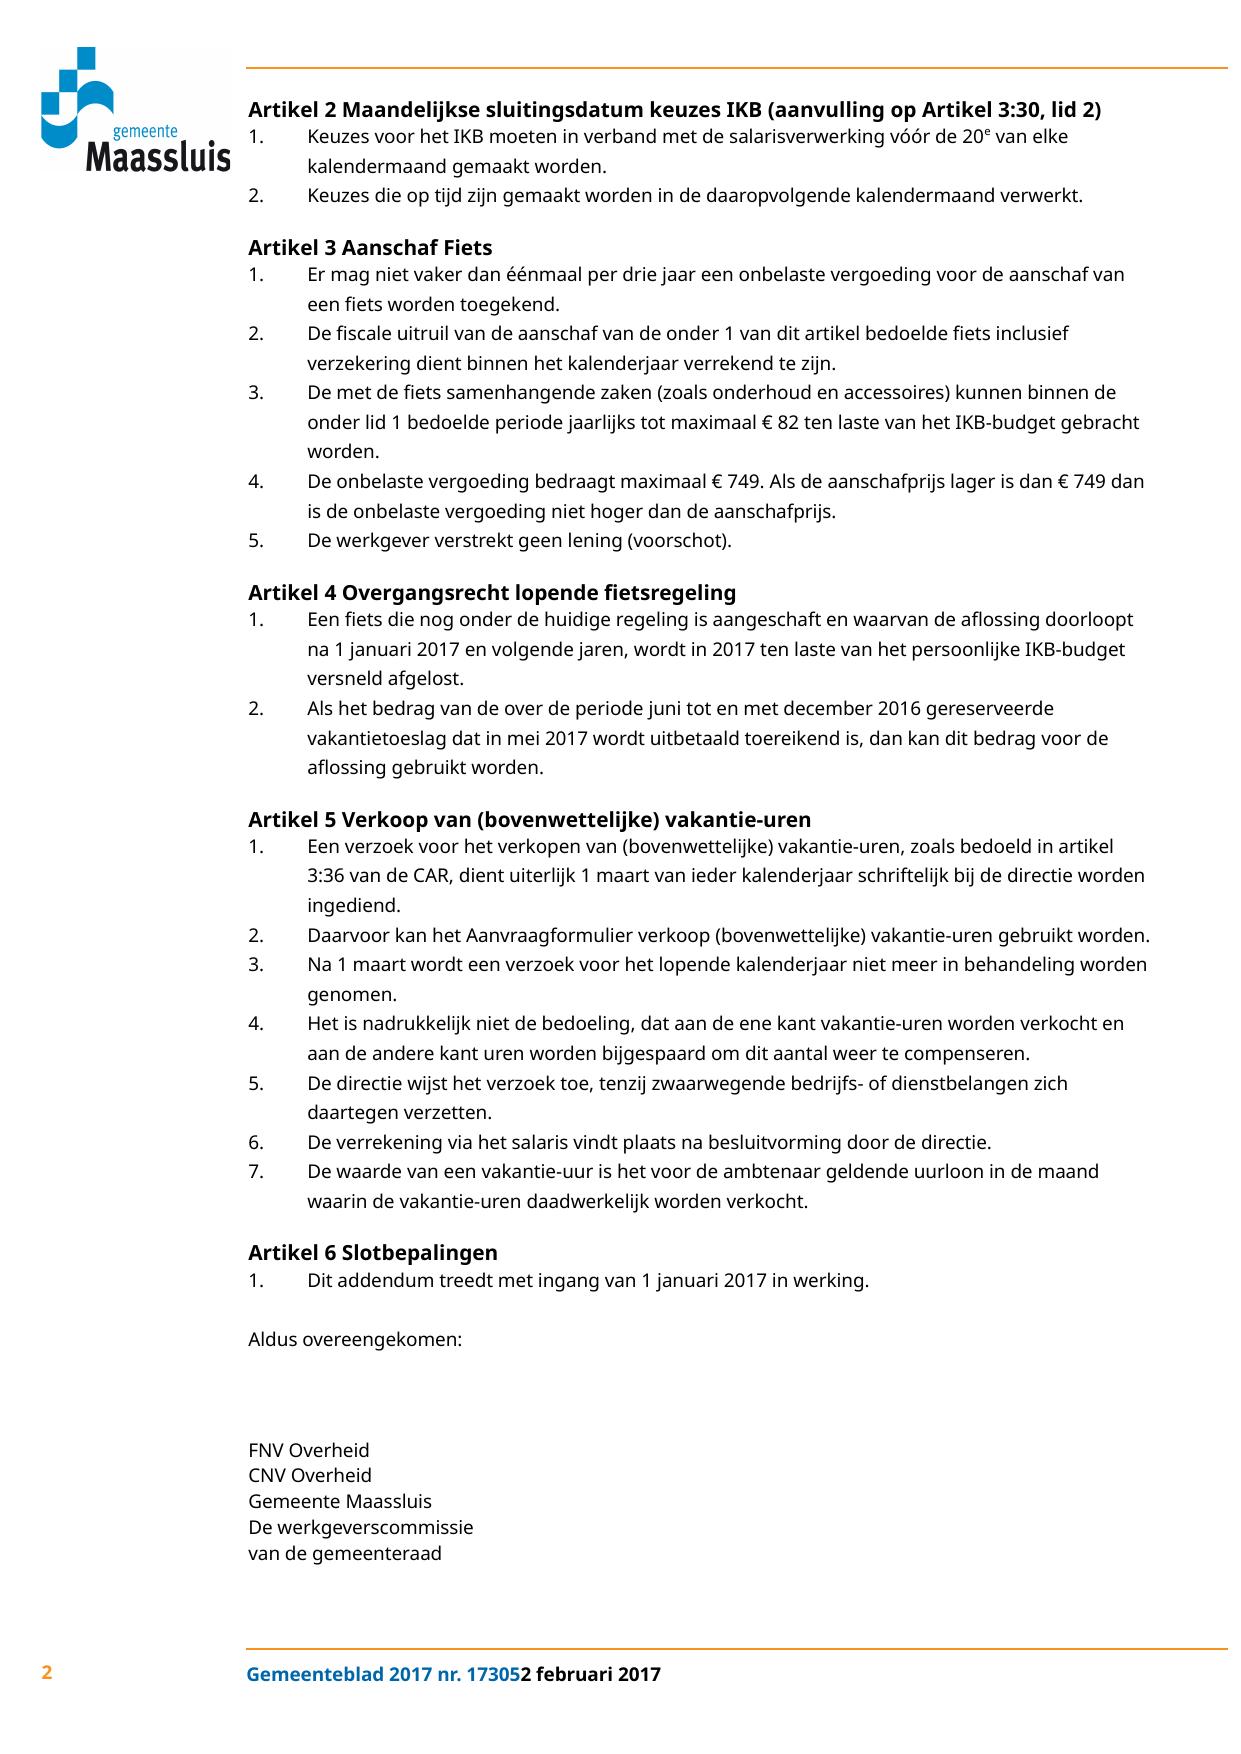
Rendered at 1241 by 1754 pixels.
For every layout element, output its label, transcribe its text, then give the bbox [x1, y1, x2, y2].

text Artikel 5 Verkoop van (bovenwettelijke) vakantie-uren [248, 805, 1152, 833]
picture [41, 47, 231, 172]
list De verrekening via het salaris vindt plaats na besluitvorming door de directie. [248, 1129, 1152, 1155]
text Artikel 6 Slotbepalingen [248, 1238, 1152, 1267]
list Keuzes die op tijd zijn gemaakt worden in de daaropvolgende kalendermaand verwerkt. [248, 182, 1152, 208]
list Een fiets die nog onder de huidige regeling is aangeschaft en waarvan de aflossing doorloopt na 1 januari 2017 en volgende jaren, wordt in 2017 ten laste van het persoonlijke IKB-budget versneld afgelost. [248, 606, 1152, 691]
text FNV Overheid [248, 1437, 1152, 1462]
list De directie wijst het verzoek toe, tenzij zwaarwegende bedrijfs- of dienstbelangen zich daartegen verzetten. [248, 1070, 1152, 1125]
list Dit addendum treedt met ingang van 1 januari 2017 in werking. [248, 1267, 1152, 1293]
list De onbelaste vergoeding bedraagt maximaal € 749. Als de aanschafprijs lager is dan € 749 dan is de onbelaste vergoeding niet hoger dan de aanschafprijs. [248, 468, 1152, 524]
text Artikel 4 Overgangsrecht lopende fietsregeling [248, 578, 1152, 606]
list De waarde van een vakantie-uur is het voor de ambtenaar geldende uurloon in de maand waarin de vakantie-uren daadwerkelijk worden verkocht. [248, 1158, 1152, 1214]
text Gemeente Maassluis [248, 1488, 1152, 1514]
list De werkgever verstrekt geen lening (voorschot). [248, 527, 1152, 553]
text Artikel 2 Maandelijkse sluitingsdatum keuzes IKB (aanvulling op Artikel 3:30, lid 2) [248, 95, 1152, 123]
text De werkgeverscommissie [248, 1514, 1152, 1540]
text CNV Overheid [248, 1462, 1152, 1488]
list Er mag niet vaker dan éénmaal per drie jaar een onbelaste vergoeding voor de aanschaf van een fiets worden toegekend. [248, 261, 1152, 317]
list Een verzoek voor het verkopen van (bovenwettelijke) vakantie-uren, zoals bedoeld in artikel 3:36 van de CAR, dient uiterlijk 1 maart van ieder kalenderjaar schriftelijk bij de directie worden ingediend. [248, 833, 1152, 918]
text van de gemeenteraad [248, 1540, 1152, 1565]
list De fiscale uitruil van de aanschaf van de onder 1 van dit artikel bedoelde fiets inclusief verzekering dient binnen het kalenderjaar verrekend te zijn. [248, 320, 1152, 376]
list Het is nadrukkelijk niet de bedoeling, dat aan de ene kant vakantie-uren worden verkocht en aan de andere kant uren worden bijgespaard om dit aantal weer te compenseren. [248, 1011, 1152, 1066]
text Artikel 3 Aanschaf Fiets [248, 233, 1152, 261]
list Na 1 maart wordt een verzoek voor het lopende kalenderjaar niet meer in behandeling worden genomen. [248, 951, 1152, 1007]
list Keuzes voor het IKB moeten in verband met de salarisverwerking vóór de 20e van elke kalendermaand gemaakt worden. [248, 123, 1152, 178]
list Als het bedrag van de over de periode juni tot en met december 2016 gereserveerde vakantietoeslag dat in mei 2017 wordt uitbetaald toereikend is, dan kan dit bedrag voor de aflossing gebruikt worden. [248, 695, 1152, 780]
list De met de fiets samenhangende zaken (zoals onderhoud en accessoires) kunnen binnen de onder lid 1 bedoelde periode jaarlijks tot maximaal € 82 ten laste van het IKB-budget gebracht worden. [248, 379, 1152, 464]
list Daarvoor kan het Aanvraagformulier verkoop (bovenwettelijke) vakantie-uren gebruikt worden. [248, 922, 1152, 948]
picture [41, 47, 77, 92]
text Aldus overeengekomen: [248, 1326, 1152, 1352]
